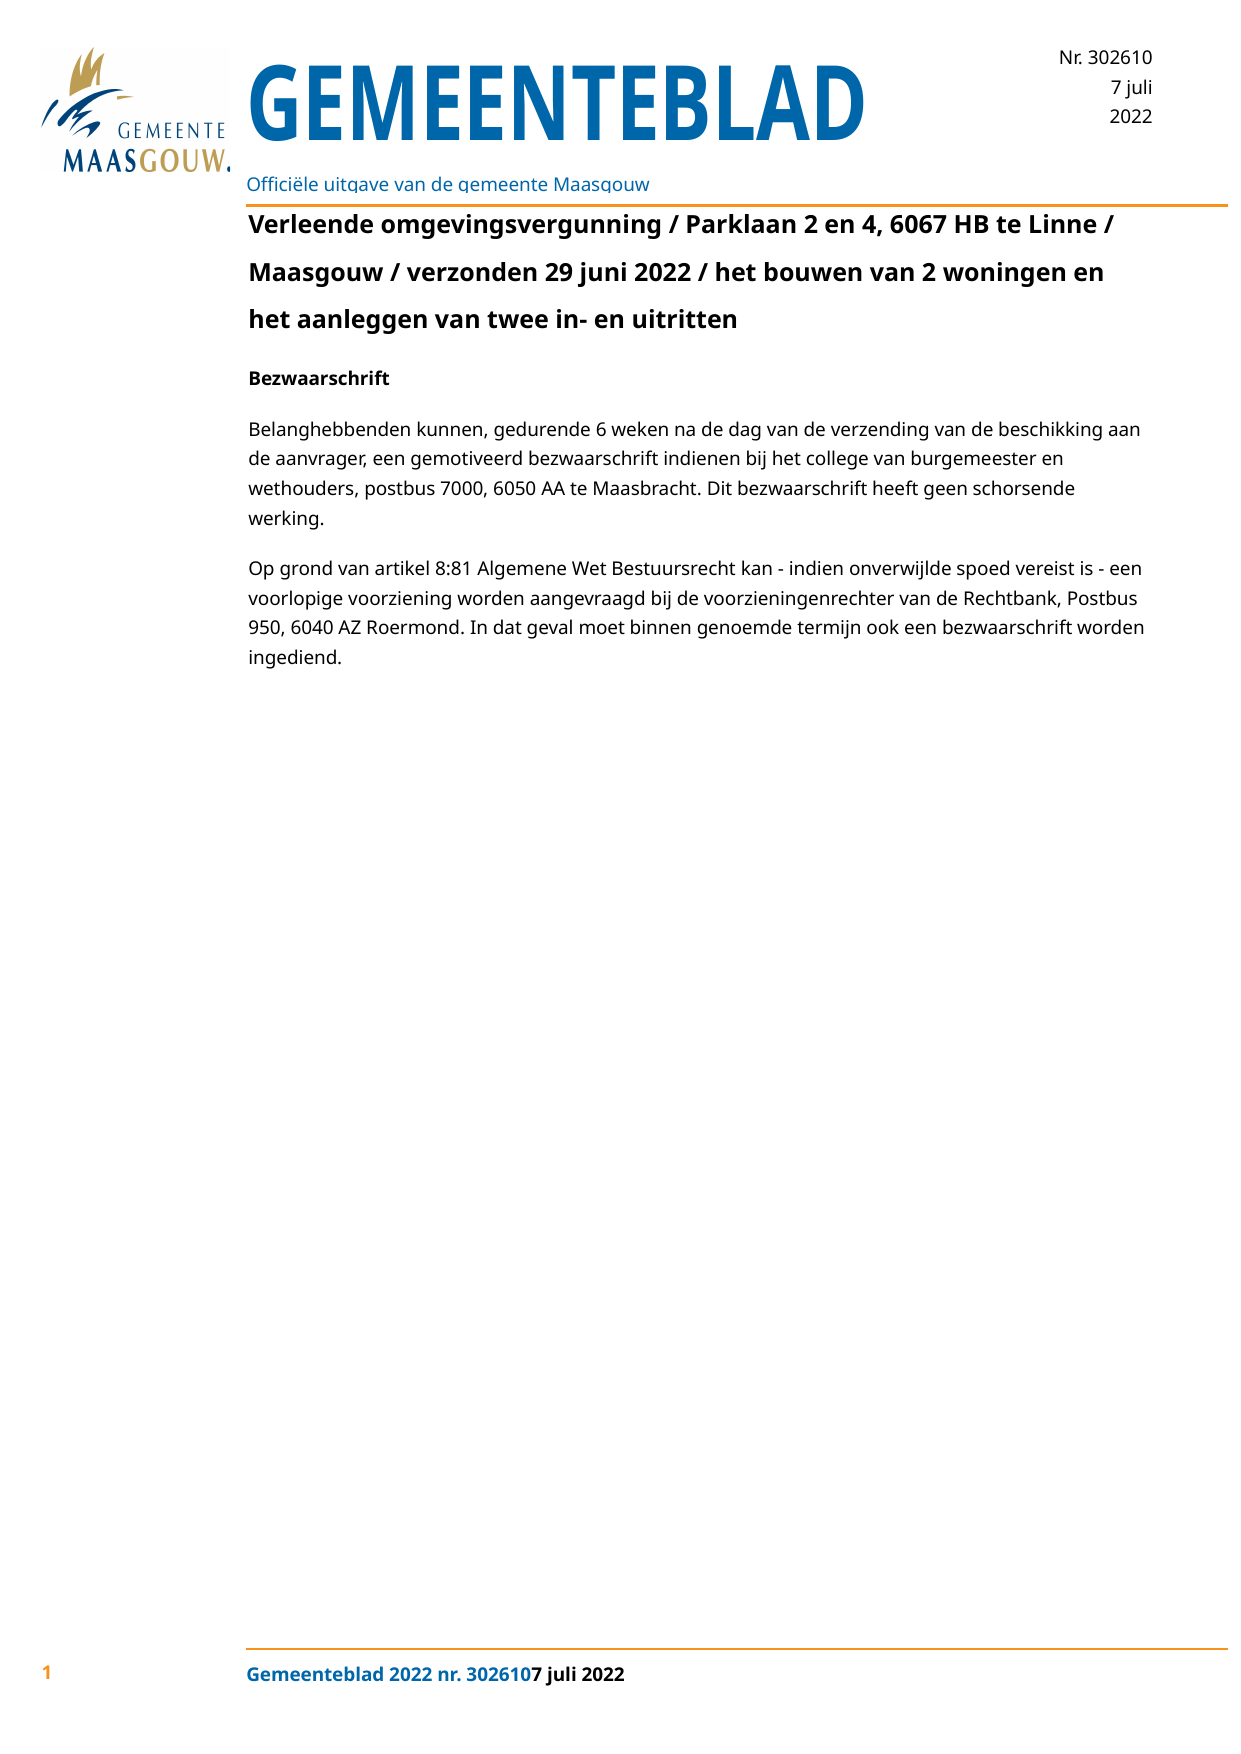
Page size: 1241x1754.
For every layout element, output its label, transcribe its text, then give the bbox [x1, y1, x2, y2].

picture [41, 47, 231, 172]
text Verleende omgevingsvergunning / Parklaan 2 en 4, 6067 HB te Linne / Maasgouw / verzonden 29 juni 2022 / het bouwen van 2 woningen en het aanleggen van twee in- en uitritten [248, 207, 1152, 336]
text Op grond van artikel 8:81 Algemene Wet Bestuursrecht kan - indien onverwijlde spoed vereist is - een voorlopige voorziening worden aangevraagd bij de voorzieningenrechter van de Rechtbank, Postbus 950, 6040 AZ Roermond. In dat geval moet binnen genoemde termijn ook een bezwaarschrift worden ingediend. [248, 555, 1152, 669]
text Belanghebbenden kunnen, gedurende 6 weken na de dag van de verzending van de beschikking aan de aanvrager, een gemotiveerd bezwaarschrift indienen bij het college van burgemeester en wethouders, postbus 7000, 6050 AA te Maasbracht. Dit bezwaarschrift heeft geen schorsende werking. [248, 416, 1152, 530]
text Bezwaarschrift [248, 366, 1152, 391]
